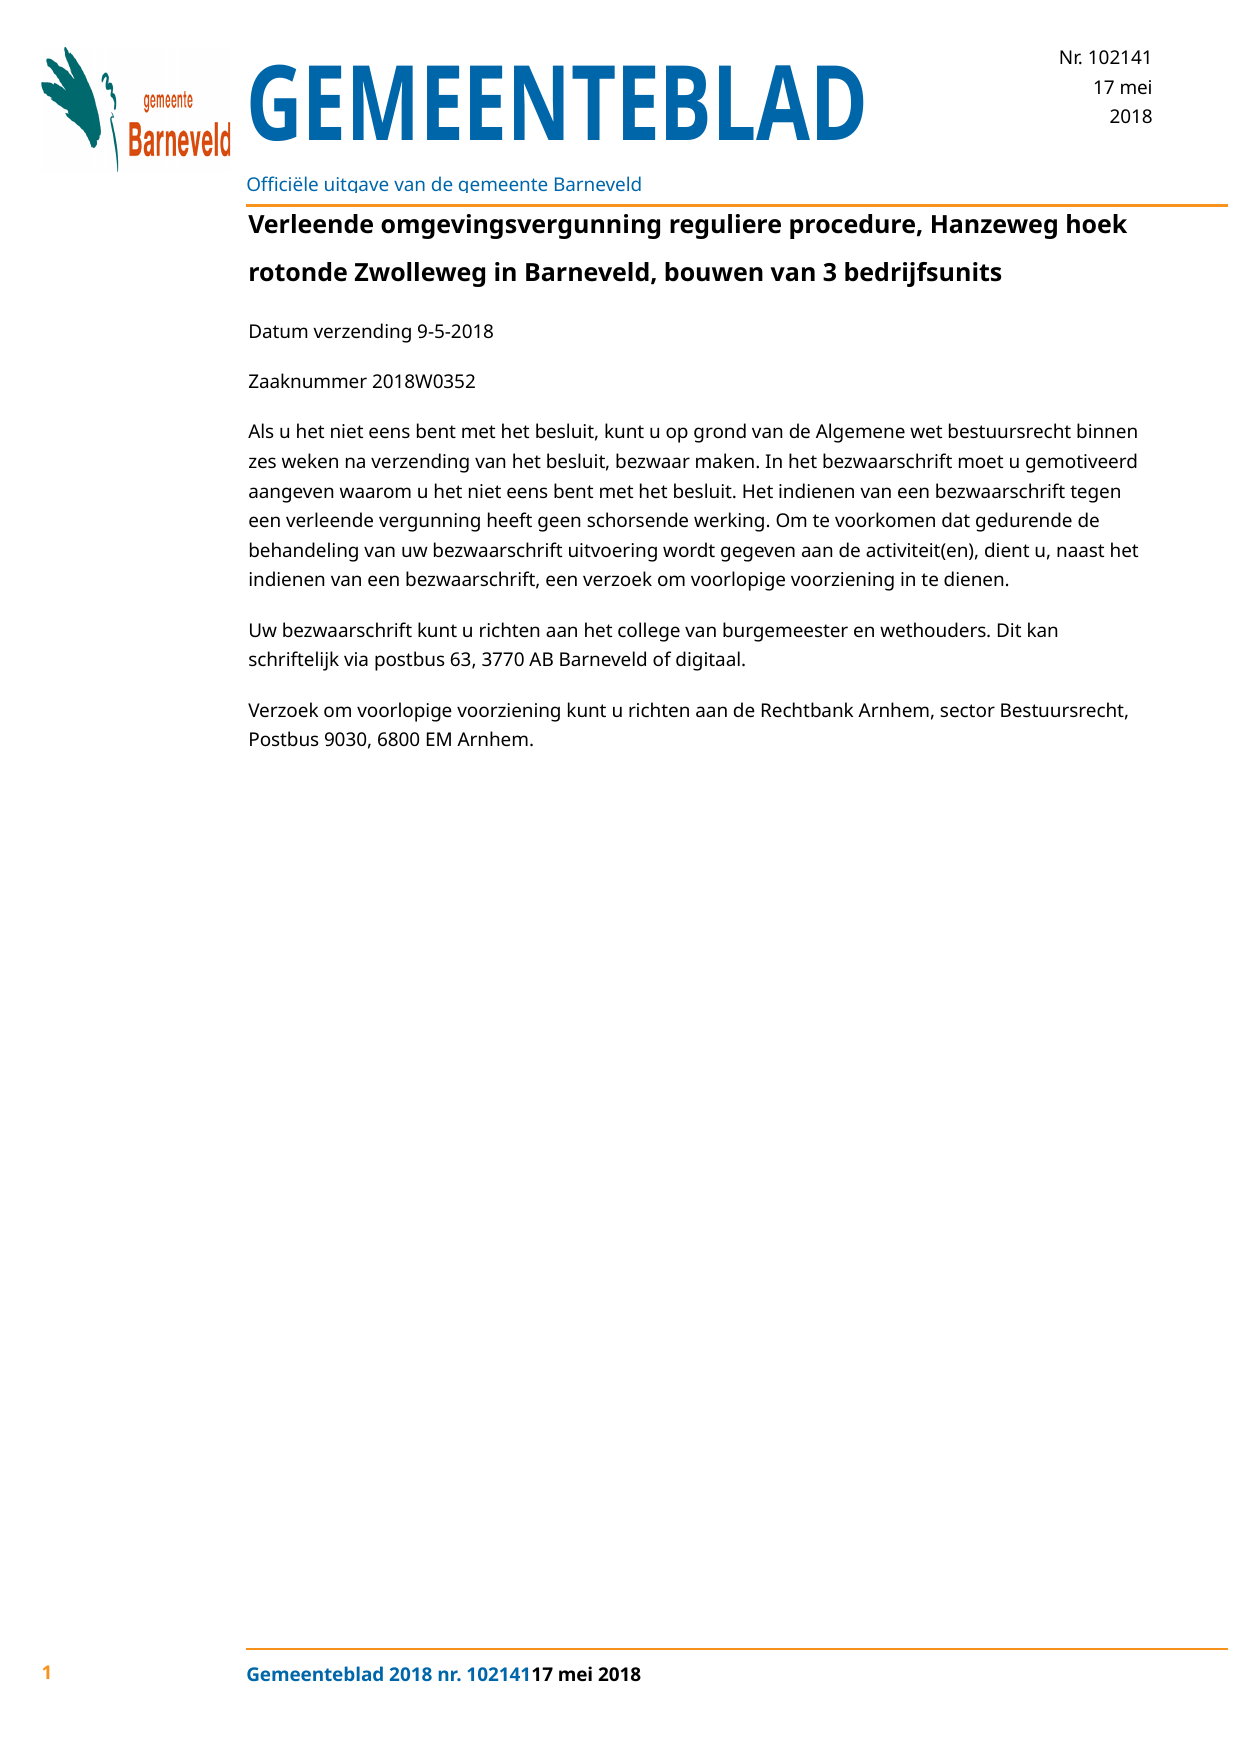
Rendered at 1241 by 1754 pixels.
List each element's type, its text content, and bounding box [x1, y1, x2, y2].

text Zaaknummer 2018W0352 [248, 368, 1152, 394]
text Als u het niet eens bent met het besluit, kunt u op grond van de Algemene wet bestuursrecht binnen zes weken na verzending van het besluit, bezwaar maken. In het bezwaarschrift moet u gemotiveerd aangeven waarom u het niet eens bent met het besluit. Het indienen van een bezwaarschrift tegen een verleende vergunning heeft geen schorsende werking. Om te voorkomen dat gedurende de behandeling van uw bezwaarschrift uitvoering wordt gegeven aan de activiteit(en), dient u, naast het indienen van een bezwaarschrift, een verzoek om voorlopige voorziening in te dienen. [248, 419, 1152, 592]
picture [41, 47, 231, 172]
text Datum verzending 9-5-2018 [248, 318, 1152, 344]
text Verzoek om voorlopige voorziening kunt u richten aan de Rechtbank Arnhem, sector Bestuursrecht, Postbus 9030, 6800 EM Arnhem. [248, 697, 1152, 752]
text Verleende omgevingsvergunning reguliere procedure, Hanzeweg hoek rotonde Zwolleweg in Barneveld, bouwen van 3 bedrijfsunits [248, 207, 1152, 288]
text Uw bezwaarschrift kunt u richten aan het college van burgemeester en wethouders. Dit kan schriftelijk via postbus 63, 3770 AB Barneveld of digitaal. [248, 617, 1152, 672]
